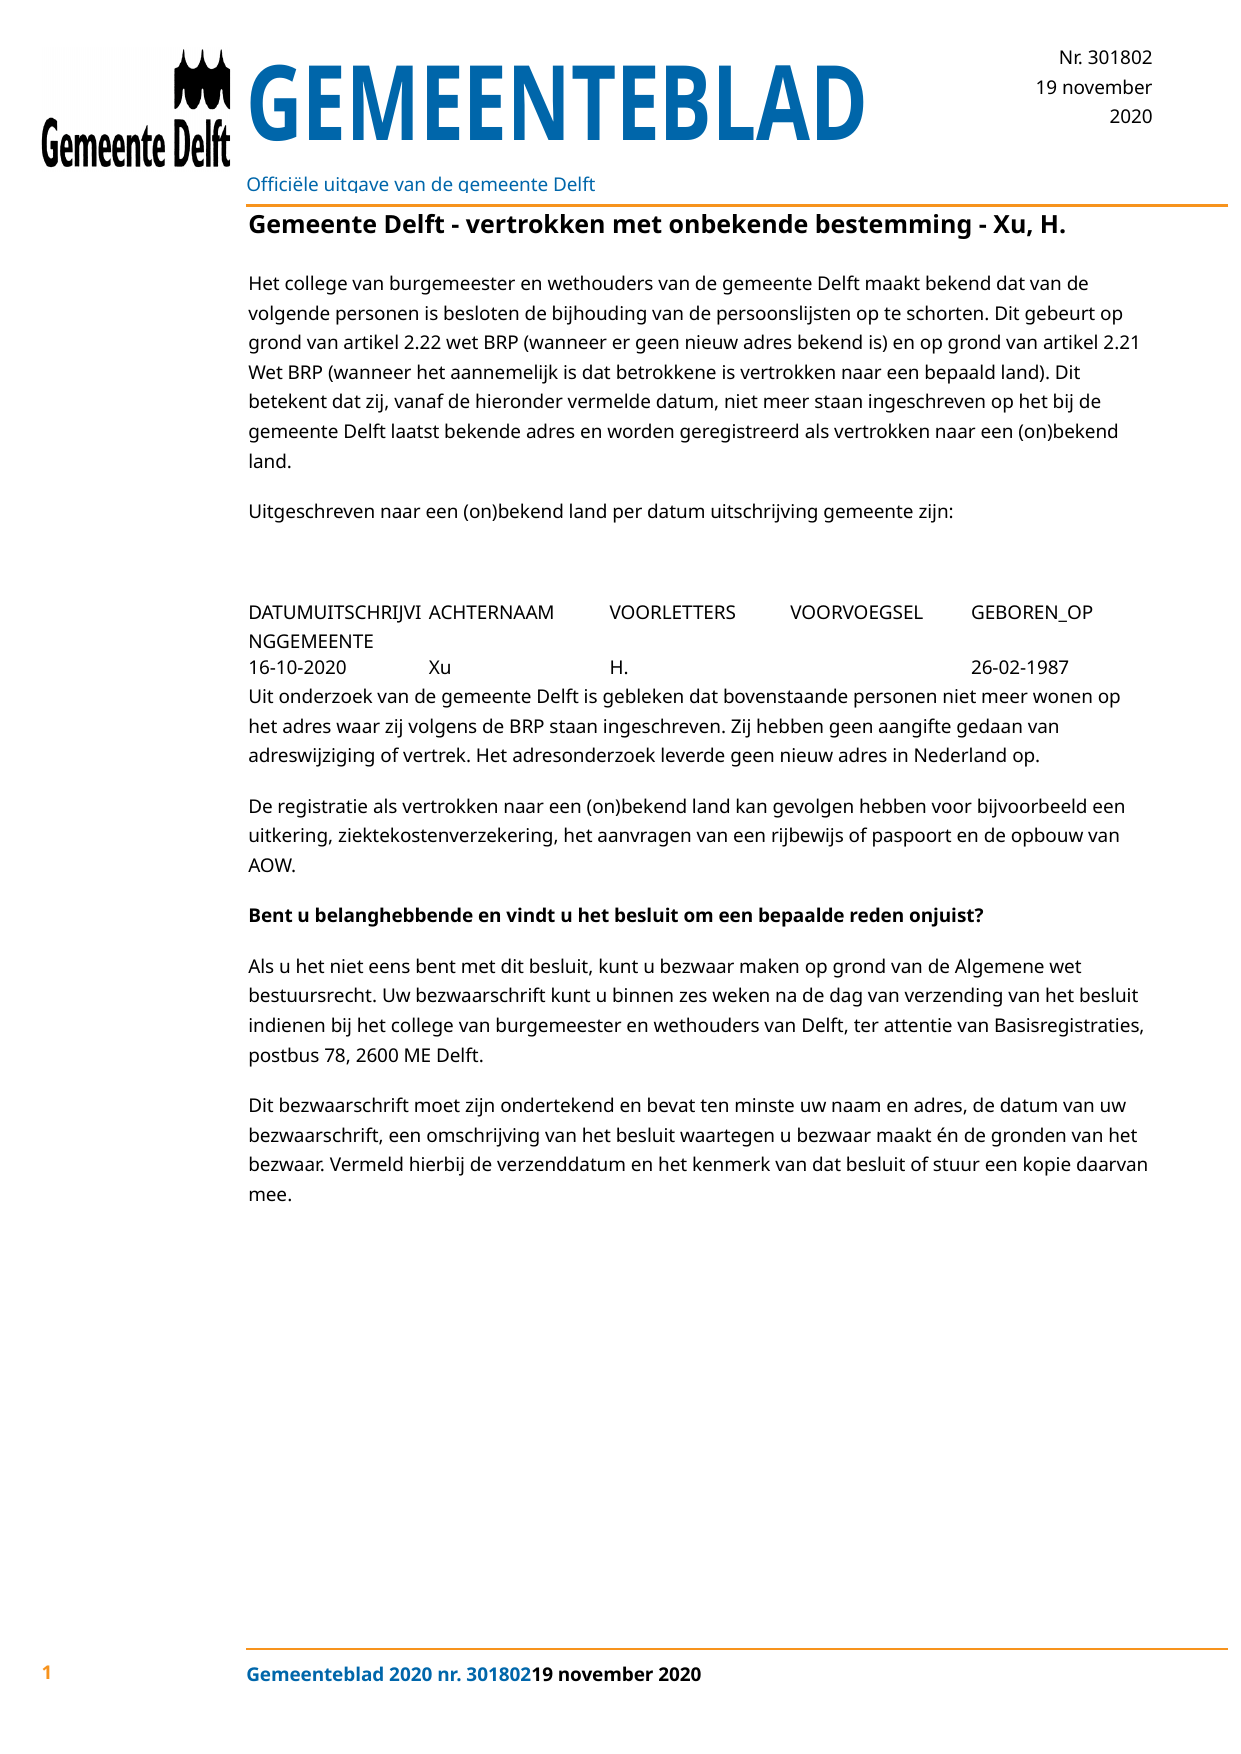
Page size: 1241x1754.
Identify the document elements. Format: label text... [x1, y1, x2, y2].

table_cell 26-02-1987 [971, 655, 1152, 680]
table_cell H. [609, 655, 790, 680]
text Uit onderzoek van de gemeente Delft is gebleken dat bovenstaande personen niet meer wonen op het adres waar zij volgens de BRP staan ingeschreven. Zij hebben geen aangifte gedaan van adreswijziging of vertrek. Het adresonderzoek leverde geen nieuw adres in Nederland op. [248, 683, 1152, 768]
table_header GEBOREN_OP [971, 599, 1152, 654]
picture [41, 47, 231, 172]
table_header DATUMUITSCHRIJVINGGEMEENTE [248, 599, 429, 654]
text Gemeente Delft - vertrokken met onbekende bestemming - Xu, H. [248, 207, 1152, 241]
table_header ACHTERNAAM [429, 599, 609, 654]
text Bent u belanghebbende en vindt u het besluit om een bepaalde reden onjuist? [248, 903, 1152, 928]
table_cell Xu [429, 655, 609, 680]
text Uitgeschreven naar een (on)bekend land per datum uitschrijving gemeente zijn: [248, 498, 1152, 524]
text De registratie als vertrokken naar een (on)bekend land kan gevolgen hebben voor bijvoorbeeld een uitkering, ziektekostenverzekering, het aanvragen van een rijbewijs of paspoort en de opbouw van AOW. [248, 793, 1152, 878]
text Als u het niet eens bent met dit besluit, kunt u bezwaar maken op grond van de Algemene wet bestuursrecht. Uw bezwaarschrift kunt u binnen zes weken na de dag van verzending van het besluit indienen bij het college van burgemeester en wethouders van Delft, ter attentie van Basisregistraties, postbus 78, 2600 ME Delft. [248, 953, 1152, 1067]
text Dit bezwaarschrift moet zijn ondertekend en bevat ten minste uw naam en adres, de datum van uw bezwaarschrift, een omschrijving van het besluit waartegen u bezwaar maakt én de gronden van het bezwaar. Vermeld hierbij de verzenddatum en het kenmerk van dat besluit of stuur een kopie daarvan mee. [248, 1092, 1152, 1207]
table_header VOORVOEGSEL [790, 599, 971, 654]
table_cell 16-10-2020 [248, 655, 429, 680]
table_header VOORLETTERS [609, 599, 790, 654]
table_cell [790, 655, 971, 680]
text Het college van burgemeester en wethouders van de gemeente Delft maakt bekend dat van de volgende personen is besloten de bijhouding van de persoonslijsten op te schorten. Dit gebeurt op grond van artikel 2.22 wet BRP (wanneer er geen nieuw adres bekend is) en op grond van artikel 2.21 Wet BRP (wanneer het aannemelijk is dat betrokkene is vertrokken naar een bepaald land). Dit betekent dat zij, vanaf de hieronder vermelde datum, niet meer staan ingeschreven op het bij de gemeente Delft laatst bekende adres en worden geregistreerd als vertrokken naar een (on)bekend land. [248, 270, 1152, 473]
